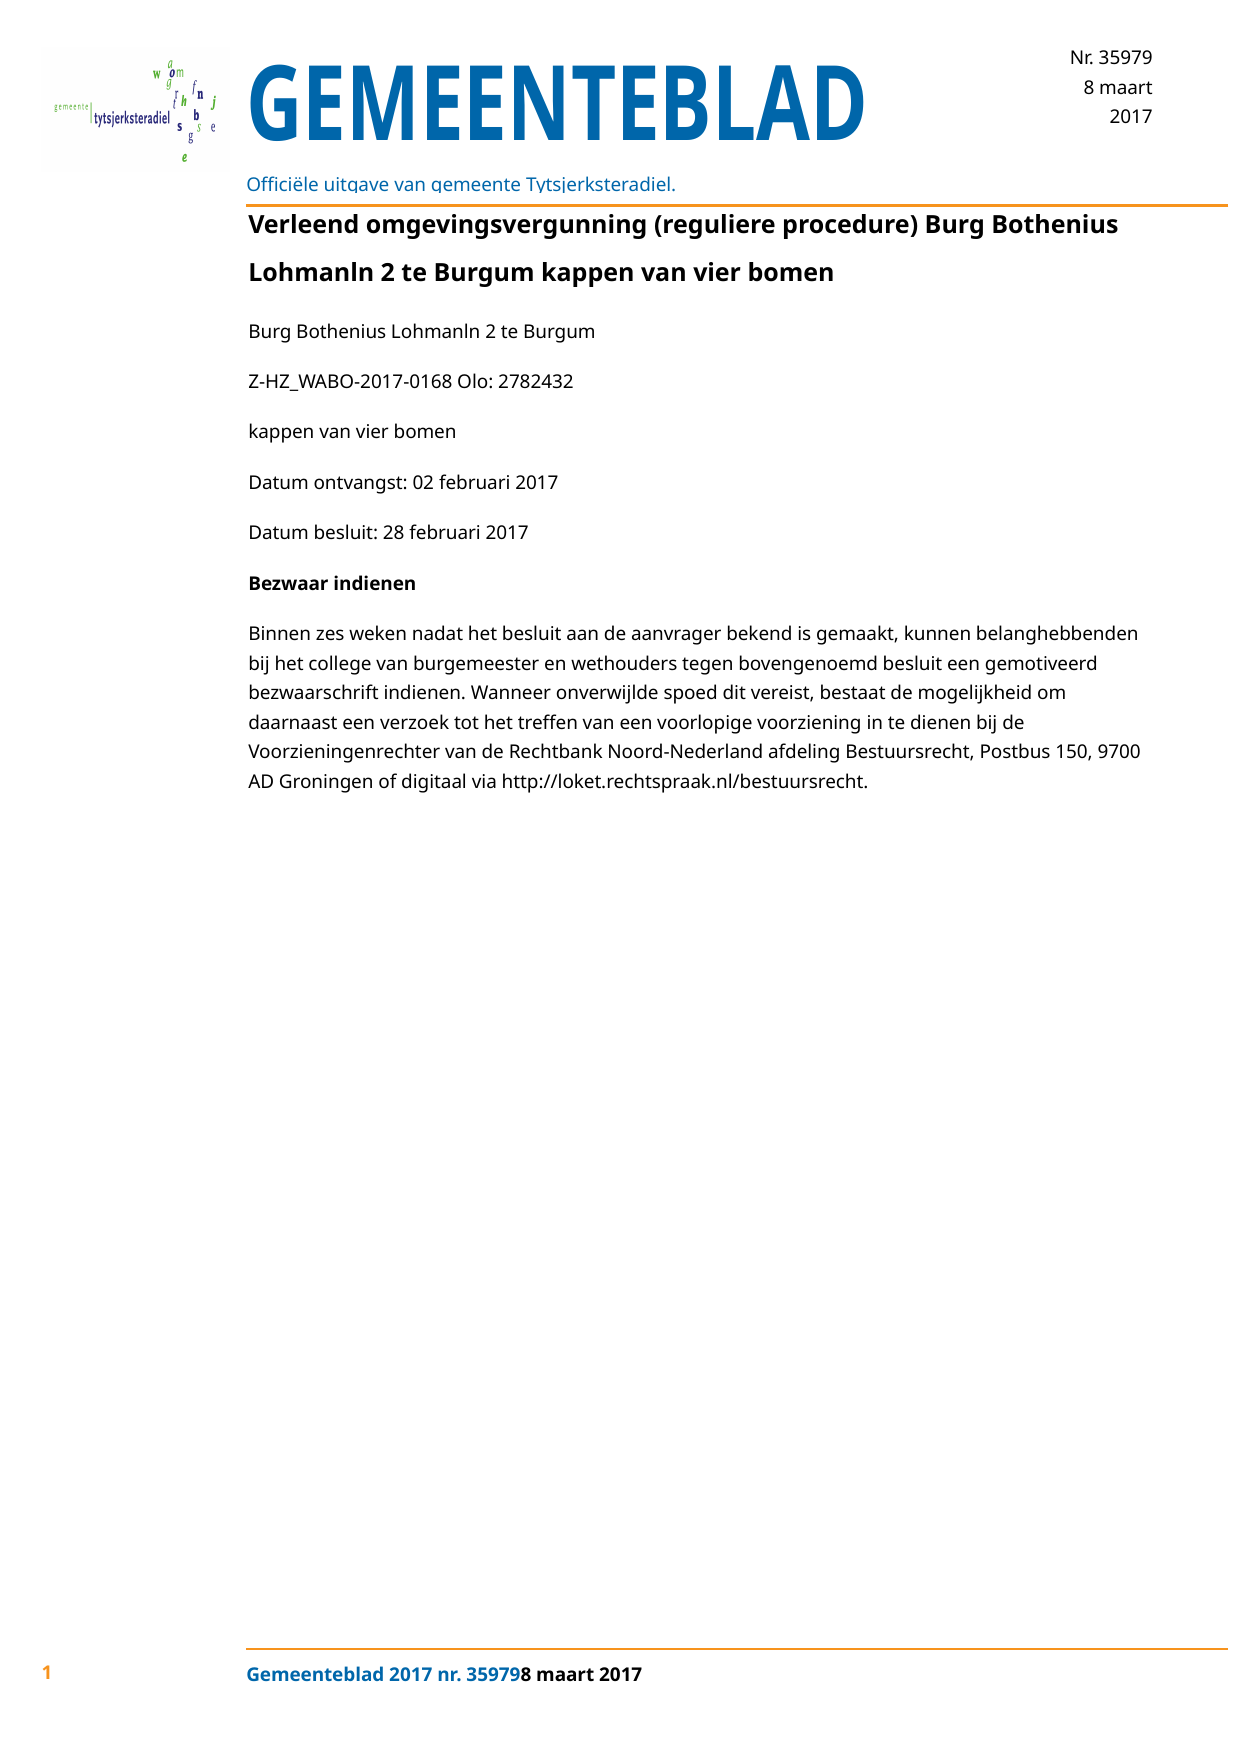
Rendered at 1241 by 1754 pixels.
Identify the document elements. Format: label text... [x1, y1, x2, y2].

text Z-HZ_WABO-2017-0168 Olo: 2782432 [248, 368, 1152, 394]
text Verleend omgevingsvergunning (reguliere procedure) Burg Bothenius Lohmanln 2 te Burgum kappen van vier bomen [248, 207, 1152, 288]
text Datum ontvangst: 02 februari 2017 [248, 469, 1152, 495]
text Burg Bothenius Lohmanln 2 te Burgum [248, 318, 1152, 344]
text Binnen zes weken nadat het besluit aan de aanvrager bekend is gemaakt, kunnen belanghebbenden bij het college van burgemeester en wethouders tegen bovengenoemd besluit een gemotiveerd bezwaarschrift indienen. Wanneer onverwijlde spoed dit vereist, bestaat de mogelijkheid om daarnaast een verzoek tot het treffen van een voorlopige voorziening in te dienen bij de Voorzieningenrechter van de Rechtbank Noord-Nederland afdeling Bestuursrecht, Postbus 150, 9700 AD Groningen of digitaal via http://loket.rechtspraak.nl/bestuursrecht. [248, 620, 1152, 794]
text Datum besluit: 28 februari 2017 [248, 519, 1152, 545]
text kappen van vier bomen [248, 419, 1152, 444]
picture [41, 47, 231, 172]
text Bezwaar indienen [248, 570, 1152, 596]
